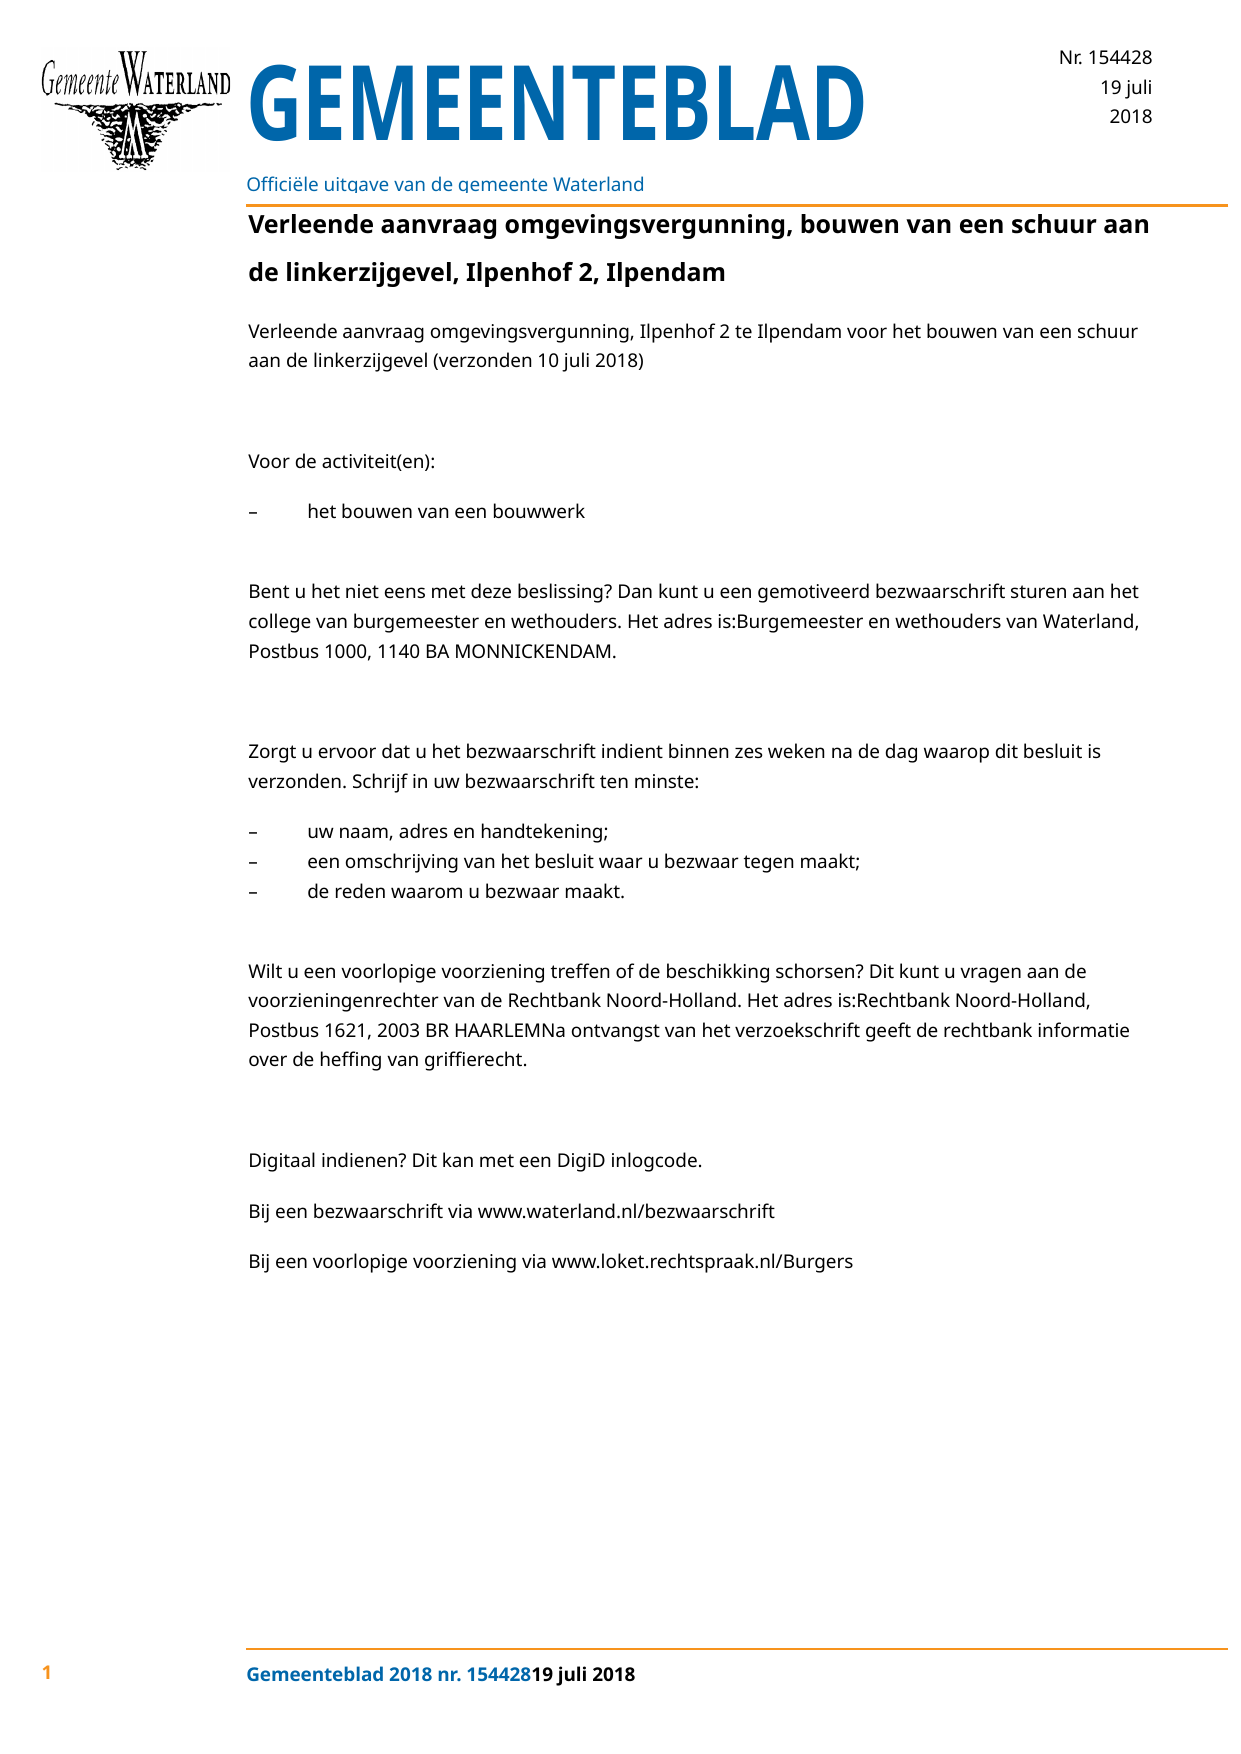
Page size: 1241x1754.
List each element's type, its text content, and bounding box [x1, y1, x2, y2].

text Voor de activiteit(en): [248, 448, 1152, 474]
text Verleende aanvraag omgevingsvergunning, Ilpenhof 2 te Ilpendam voor het bouwen van een schuur aan de linkerzijgevel (verzonden 10 juli 2018) [248, 318, 1152, 373]
list de reden waarom u bezwaar maakt. [248, 878, 1152, 904]
list uw naam, adres en handtekening; [248, 819, 1152, 844]
text Bent u het niet eens met deze beslissing? Dan kunt u een gemotiveerd bezwaarschrift sturen aan het college van burgemeester en wethouders. Het adres is:Burgemeester en wethouders van Waterland, Postbus 1000, 1140 BA MONNICKENDAM. [248, 579, 1152, 664]
list een omschrijving van het besluit waar u bezwaar tegen maakt; [248, 848, 1152, 874]
list het bouwen van een bouwwerk [248, 499, 1152, 524]
text Digitaal indienen? Dit kan met een DigiD inlogcode. [248, 1147, 1152, 1173]
text Zorgt u ervoor dat u het bezwaarschrift indient binnen zes weken na de dag waarop dit besluit is verzonden. Schrijf in uw bezwaarschrift ten minste: [248, 739, 1152, 794]
text Verleende aanvraag omgevingsvergunning, bouwen van een schuur aan de linkerzijgevel, Ilpenhof 2, Ilpendam [248, 207, 1152, 288]
text Bij een voorlopige voorziening via www.loket.rechtspraak.nl/Burgers [248, 1248, 1152, 1274]
picture [41, 47, 231, 172]
text Bij een bezwaarschrift via www.waterland.nl/bezwaarschrift [248, 1198, 1152, 1224]
text Wilt u een voorlopige voorziening treffen of de beschikking schorsen? Dit kunt u vragen aan de voorzieningenrechter van de Rechtbank Noord-Holland. Het adres is:Rechtbank Noord-Holland, Postbus 1621, 2003 BR HAARLEMNa ontvangst van het verzoekschrift geeft de rechtbank informatie over de heffing van griffierecht. [248, 958, 1152, 1072]
